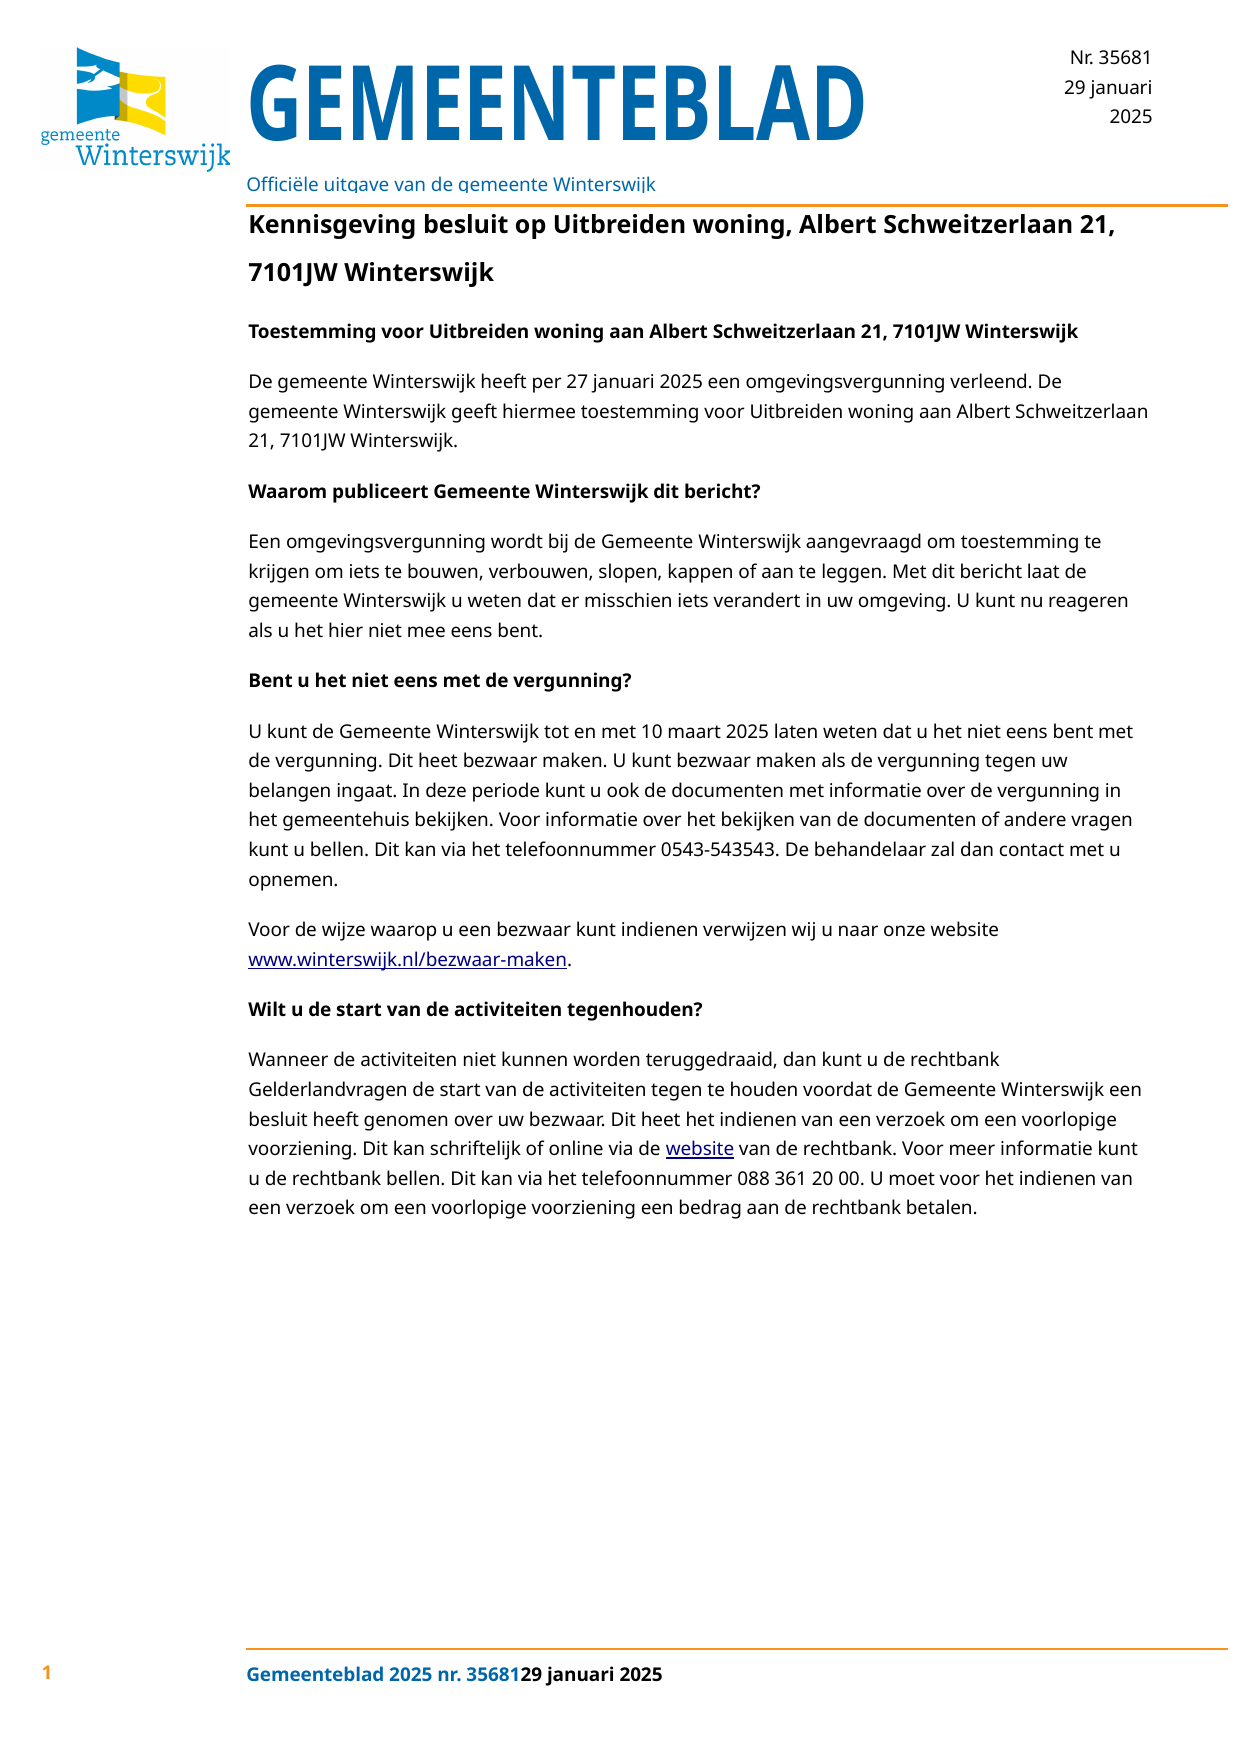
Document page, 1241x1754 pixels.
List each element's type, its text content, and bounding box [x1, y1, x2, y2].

text Kennisgeving besluit op Uitbreiden woning, Albert Schweitzerlaan 21, 7101JW Winterswijk [248, 207, 1152, 288]
text De gemeente Winterswijk heeft per 27 januari 2025 een omgevingsvergunning verleend. De gemeente Winterswijk geeft hiermee toestemming voor Uitbreiden woning aan Albert Schweitzerlaan 21, 7101JW Winterswijk. [248, 368, 1152, 453]
text Wilt u de start van de activiteiten tegenhouden? [248, 996, 1152, 1022]
text Een omgevingsvergunning wordt bij de Gemeente Winterswijk aangevraagd om toestemming te krijgen om iets te bouwen, verbouwen, slopen, kappen of aan te leggen. Met dit bericht laat de gemeente Winterswijk u weten dat er misschien iets verandert in uw omgeving. U kunt nu reageren als u het hier niet mee eens bent. [248, 528, 1152, 643]
text Bent u het niet eens met de vergunning? [248, 667, 1152, 693]
picture [225, 153, 231, 162]
text Wanneer de activiteiten niet kunnen worden teruggedraaid, dan kunt u de rechtbank Gelderlandvragen de start van de activiteiten tegen te houden voordat de Gemeente Winterswijk een besluit heeft genomen over uw bezwaar. Dit heet het indienen van een verzoek om een voorlopige voorziening. Dit kan schriftelijk of online via de website van de rechtbank. Voor meer informatie kunt u de rechtbank bellen. Dit kan via het telefoonnummer 088 361 20 00. U moet voor het indienen van een verzoek om een voorlopige voorziening een bedrag aan de rechtbank betalen. [248, 1047, 1152, 1220]
picture [41, 47, 231, 172]
text Voor de wijze waarop u een bezwaar kunt indienen verwijzen wij u naar onze website www.winterswijk.nl/bezwaar-maken. [248, 916, 1152, 972]
text U kunt de Gemeente Winterswijk tot en met 10 maart 2025 laten weten dat u het niet eens bent met de vergunning. Dit heet bezwaar maken. U kunt bezwaar maken als de vergunning tegen uw belangen ingaat. In deze periode kunt u ook de documenten met informatie over de vergunning in het gemeentehuis bekijken. Voor informatie over het bekijken van de documenten of andere vragen kunt u bellen. Dit kan via het telefoonnummer 0543-543543. De behandelaar zal dan contact met u opnemen. [248, 718, 1152, 892]
text Waarom publiceert Gemeente Winterswijk dit bericht? [248, 478, 1152, 504]
text Toestemming voor Uitbreiden woning aan Albert Schweitzerlaan 21, 7101JW Winterswijk [248, 318, 1152, 344]
